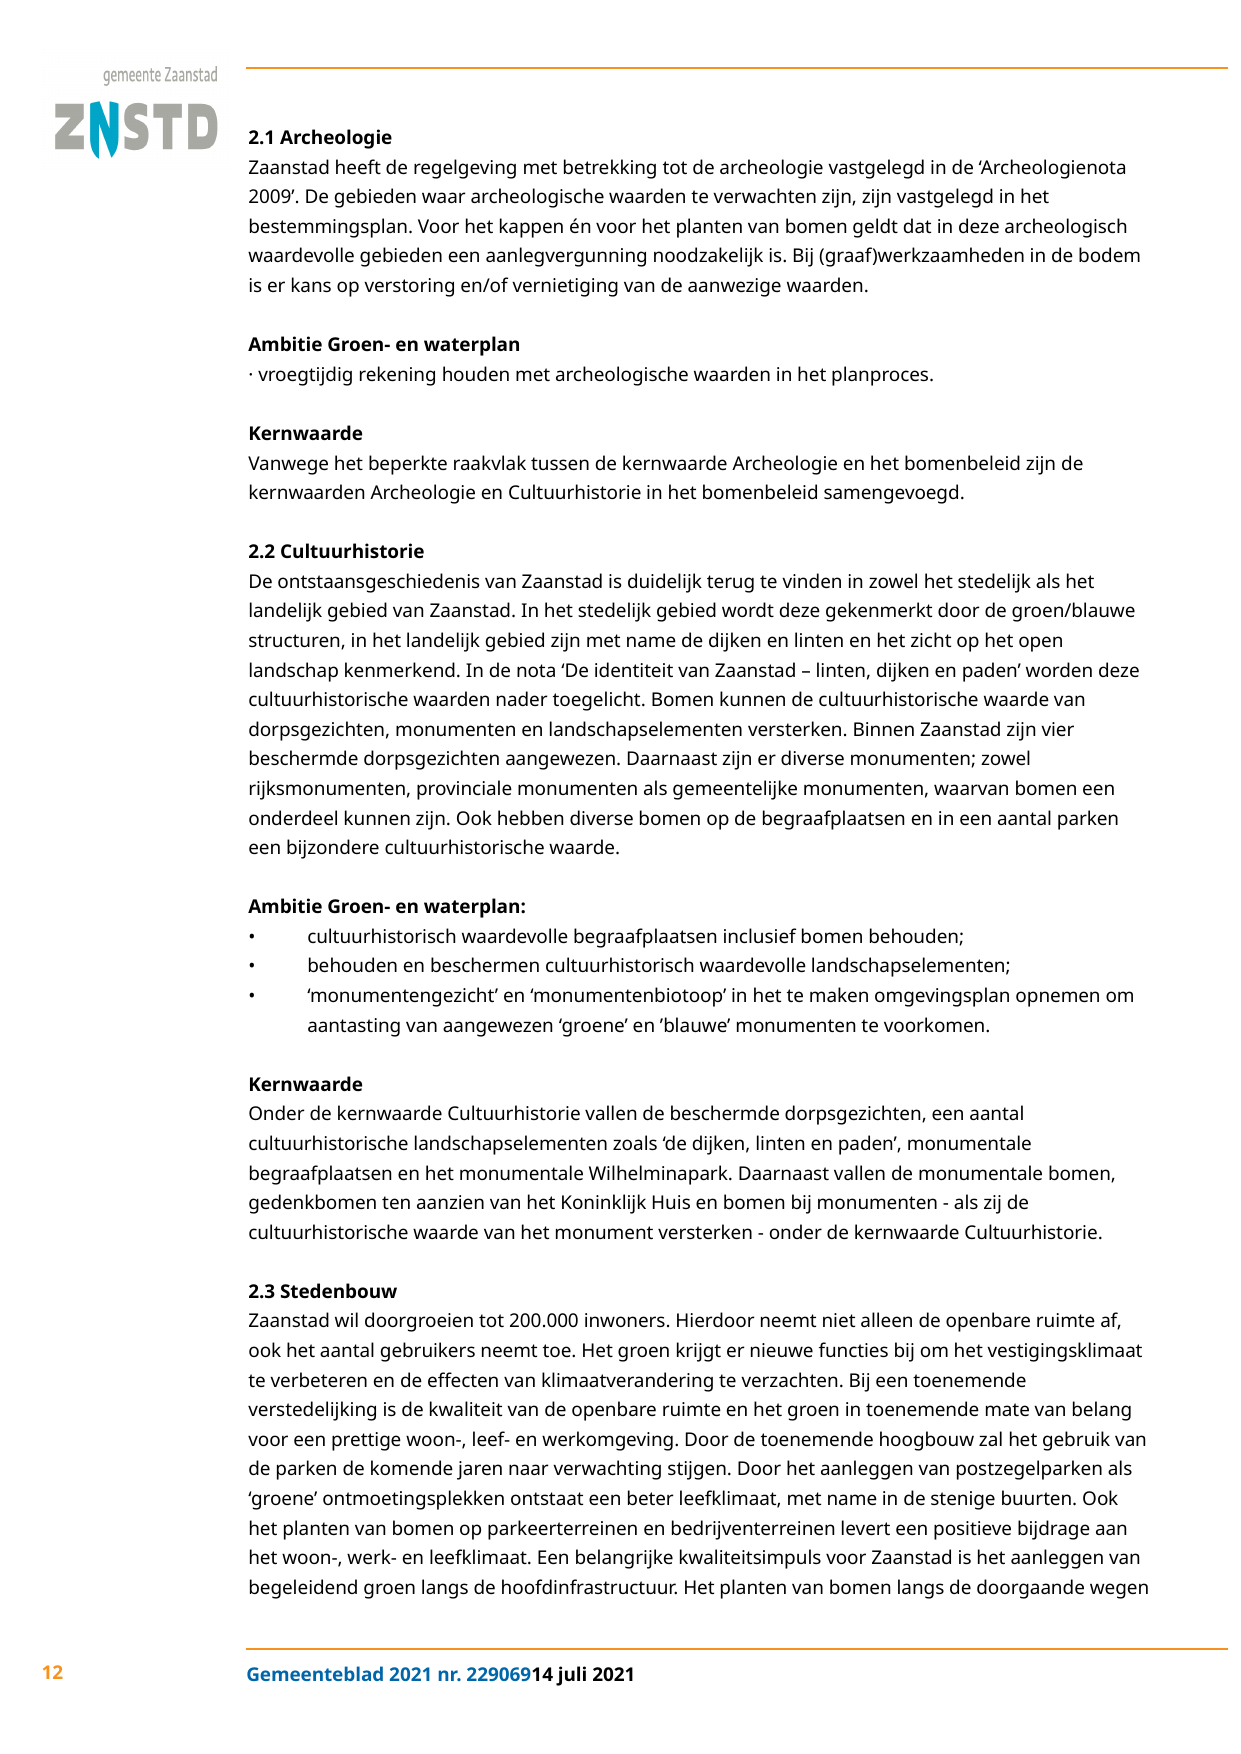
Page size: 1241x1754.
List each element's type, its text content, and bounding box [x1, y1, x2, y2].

text Kernwaarde [248, 420, 1152, 446]
list behouden en beschermen cultuurhistorisch waardevolle landschapselementen; [248, 953, 1152, 978]
picture [41, 47, 231, 172]
text 2.1 Archeologie [248, 124, 1152, 150]
text Zaanstad heeft de regelgeving met betrekking tot de archeologie vastgelegd in de ‘Archeologienota 2009’. De gebieden waar archeologische waarden te verwachten zijn, zijn vastgelegd in het bestemmingsplan. Voor het kappen én voor het planten van bomen geldt dat in deze archeologisch waardevolle gebieden een aanlegvergunning noodzakelijk is. Bij (graaf)werkzaamheden in de bodem is er kans op verstoring en/of vernietiging van de aanwezige waarden. [248, 154, 1152, 298]
text · vroegtijdig rekening houden met archeologische waarden in het planproces. [248, 361, 1152, 387]
text De ontstaansgeschiedenis van Zaanstad is duidelijk terug te vinden in zowel het stedelijk als het landelijk gebied van Zaanstad. In het stedelijk gebied wordt deze gekenmerkt door de groen/blauwe structuren, in het landelijk gebied zijn met name de dijken en linten en het zicht op het open landschap kenmerkend. In de nota ‘De identiteit van Zaanstad – linten, dijken en paden’ worden deze cultuurhistorische waarden nader toegelicht. Bomen kunnen de cultuurhistorische waarde van dorpsgezichten, monumenten en landschapselementen versterken. Binnen Zaanstad zijn vier beschermde dorpsgezichten aangewezen. Daarnaast zijn er diverse monumenten; zowel rijksmonumenten, provinciale monumenten als gemeentelijke monumenten, waarvan bomen een onderdeel kunnen zijn. Ook hebben diverse bomen op de begraafplaatsen en in een aantal parken een bijzondere cultuurhistorische waarde. [248, 568, 1152, 860]
text 2.2 Cultuurhistorie [248, 538, 1152, 564]
text 2.3 Stedenbouw [248, 1278, 1152, 1304]
text Zaanstad wil doorgroeien tot 200.000 inwoners. Hierdoor neemt niet alleen de openbare ruimte af, ook het aantal gebruikers neemt toe. Het groen krijgt er nieuwe functies bij om het vestigingsklimaat te verbeteren en de effecten van klimaatverandering te verzachten. Bij een toenemende verstedelijking is de kwaliteit van de openbare ruimte en het groen in toenemende mate van belang voor een prettige woon-, leef- en werkomgeving. Door de toenemende hoogbouw zal het gebruik van de parken de komende jaren naar verwachting stijgen. Door het aanleggen van postzegelparken als ‘groene’ ontmoetingsplekken ontstaat een beter leefklimaat, met name in de stenige buurten. Ook het planten van bomen op parkeerterreinen en bedrijventerreinen levert een positieve bijdrage aan het woon-, werk- en leefklimaat. Een belangrijke kwaliteitsimpuls voor Zaanstad is het aanleggen van begeleidend groen langs de hoofdinfrastructuur. Het planten van bomen langs de doorgaande wegen [248, 1308, 1152, 1600]
text Ambitie Groen- en waterplan: [248, 893, 1152, 919]
text Vanwege het beperkte raakvlak tussen de kernwaarde Archeologie en het bomenbeleid zijn de kernwaarden Archeologie en Cultuurhistorie in het bomenbeleid samengevoegd. [248, 450, 1152, 505]
list ‘monumentengezicht’ en ‘monumentenbiotoop’ in het te maken omgevingsplan opnemen om aantasting van aangewezen ‘groene’ en ’blauwe’ monumenten te voorkomen. [248, 982, 1152, 1038]
text Kernwaarde [248, 1071, 1152, 1097]
list cultuurhistorisch waardevolle begraafplaatsen inclusief bomen behouden; [248, 923, 1152, 949]
text Onder de kernwaarde Cultuurhistorie vallen de beschermde dorpsgezichten, een aantal cultuurhistorische landschapselementen zoals ‘de dijken, linten en paden’, monumentale begraafplaatsen en het monumentale Wilhelminapark. Daarnaast vallen de monumentale bomen, gedenkbomen ten aanzien van het Koninklijk Huis en bomen bij monumenten - als zij de cultuurhistorische waarde van het monument versterken - onder de kernwaarde Cultuurhistorie. [248, 1101, 1152, 1245]
text Ambitie Groen- en waterplan [248, 331, 1152, 357]
